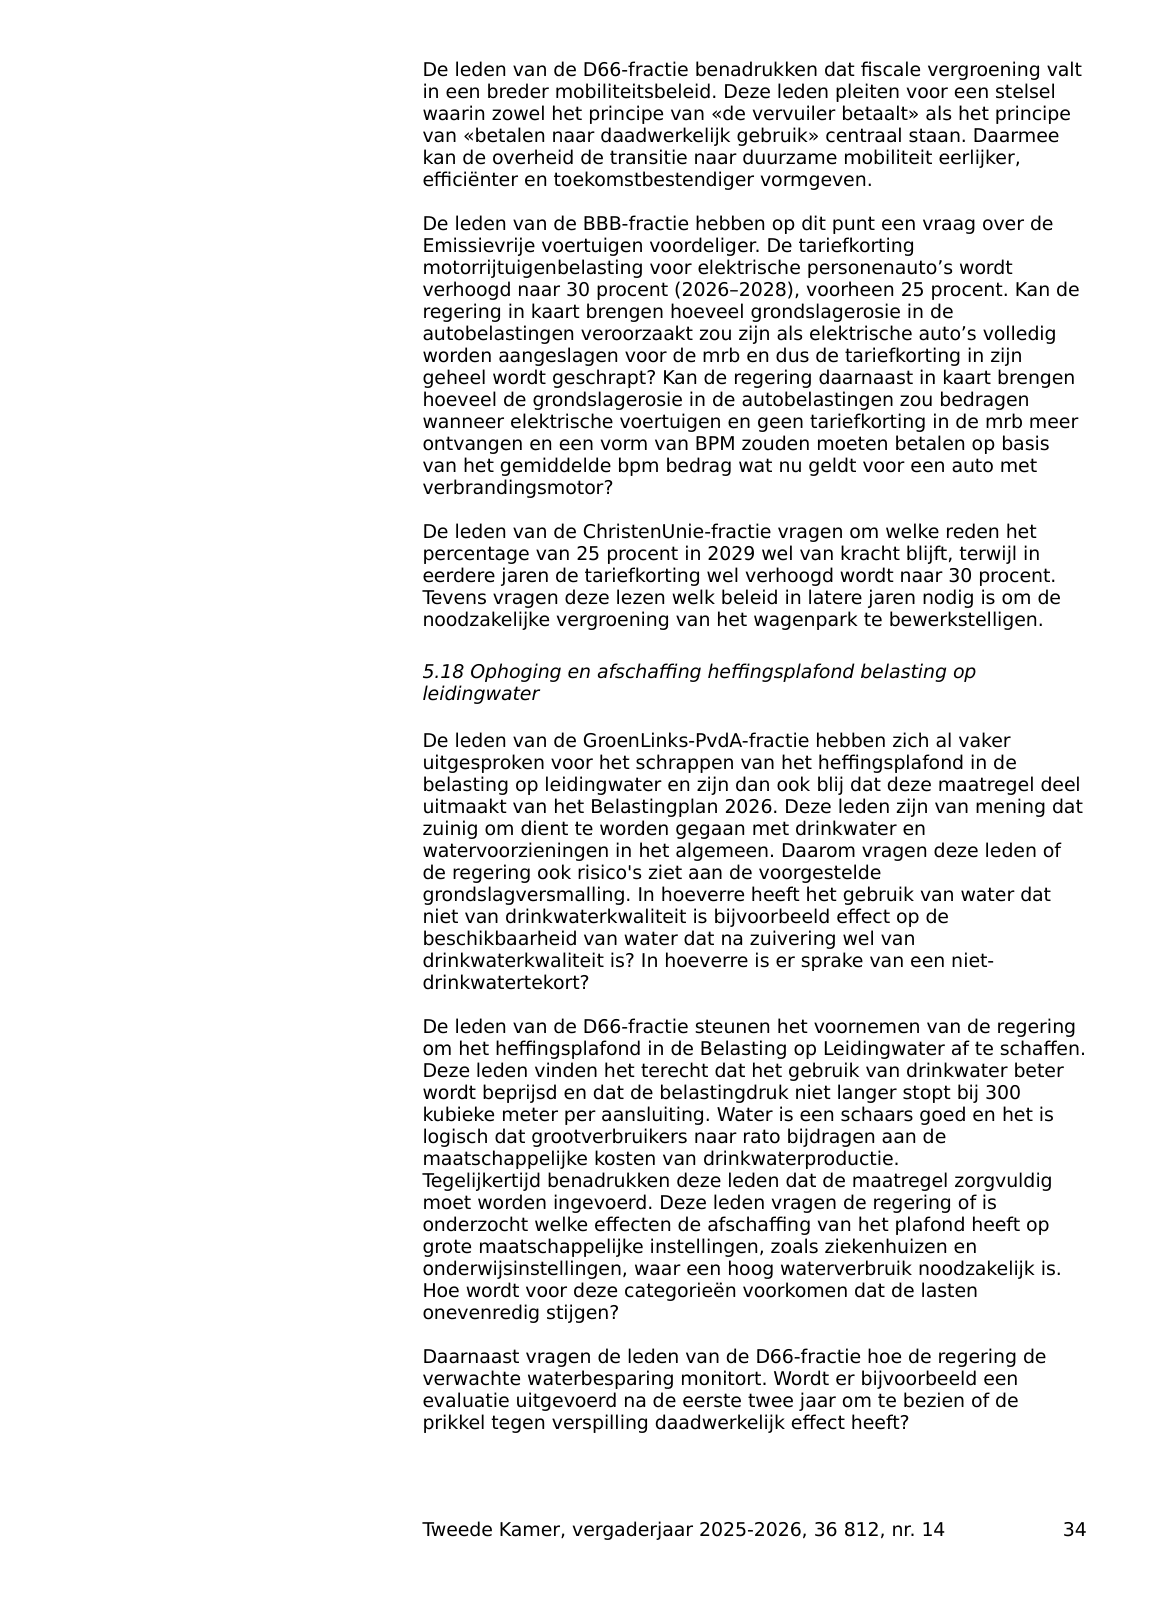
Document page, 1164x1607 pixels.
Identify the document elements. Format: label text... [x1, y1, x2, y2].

subtitle 5.18 Ophoging en afschaffing heffingsplafond belasting op leidingwater [422, 661, 1087, 705]
text De leden van de GroenLinks-PvdA-fractie hebben zich al vaker uitgesproken voor het schrappen van het heffingsplafond in de belasting op leidingwater en zijn dan ook blij dat deze maatregel deel uitmaakt van het Belastingplan 2026. Deze leden zijn van mening dat zuinig om dient te worden gegaan met drinkwater en watervoorzieningen in het algemeen. Daarom vragen deze leden of de regering ook risico's ziet aan de voorgestelde grondslagversmalling. In hoeverre heeft het gebruik van water dat niet van drinkwaterkwaliteit is bijvoorbeeld effect op de beschikbaarheid van water dat na zuivering wel van drinkwaterkwaliteit is? In hoeverre is er sprake van een niet-drinkwatertekort? [422, 730, 1087, 994]
text De leden van de ChristenUnie-fractie vragen om welke reden het percentage van 25 procent in 2029 wel van kracht blijft, terwijl in eerdere jaren de tariefkorting wel verhoogd wordt naar 30 procent. Tevens vragen deze lezen welk beleid in latere jaren nodig is om de noodzakelijke vergroening van het wagenpark te bewerkstelligen. [422, 521, 1087, 631]
text De leden van de D66-fractie steunen het voornemen van de regering om het heffingsplafond in de Belasting op Leidingwater af te schaffen. Deze leden vinden het terecht dat het gebruik van drinkwater beter wordt beprijsd en dat de belastingdruk niet langer stopt bij 300 kubieke meter per aansluiting. Water is een schaars goed en het is logisch dat grootverbruikers naar rato bijdragen aan de maatschappelijke kosten van drinkwaterproductie. [422, 1016, 1087, 1170]
text Daarnaast vragen de leden van de D66-fractie hoe de regering de verwachte waterbesparing monitort. Wordt er bijvoorbeeld een evaluatie uitgevoerd na de eerste twee jaar om te bezien of de prikkel tegen verspilling daadwerkelijk effect heeft? [422, 1346, 1087, 1434]
text Tegelijkertijd benadrukken deze leden dat de maatregel zorgvuldig moet worden ingevoerd. Deze leden vragen de regering of is onderzocht welke effecten de afschaffing van het plafond heeft op grote maatschappelijke instellingen, zoals ziekenhuizen en onderwijsinstellingen, waar een hoog waterverbruik noodzakelijk is. Hoe wordt voor deze categorieën voorkomen dat de lasten onevenredig stijgen? [422, 1170, 1087, 1323]
text De leden van de D66-fractie benadrukken dat fiscale vergroening valt in een breder mobiliteitsbeleid. Deze leden pleiten voor een stelsel waarin zowel het principe van «de vervuiler betaalt» als het principe van «betalen naar daadwerkelijk gebruik» centraal staan. Daarmee kan de overheid de transitie naar duurzame mobiliteit eerlijker, efficiënter en toekomstbestendiger vormgeven. [422, 59, 1087, 191]
text De leden van de BBB-fractie hebben op dit punt een vraag over de Emissievrije voertuigen voordeliger. De tariefkorting motorrijtuigenbelasting voor elektrische personenauto’s wordt verhoogd naar 30 procent (2026–2028), voorheen 25 procent. Kan de regering in kaart brengen hoeveel grondslagerosie in de autobelastingen veroorzaakt zou zijn als elektrische auto’s volledig worden aangeslagen voor de mrb en dus de tariefkorting in zijn geheel wordt geschrapt? Kan de regering daarnaast in kaart brengen hoeveel de grondslagerosie in de autobelastingen zou bedragen wanneer elektrische voertuigen en geen tariefkorting in de mrb meer ontvangen en een vorm van BPM zouden moeten betalen op basis van het gemiddelde bpm bedrag wat nu geldt voor een auto met verbrandingsmotor? [422, 213, 1087, 499]
